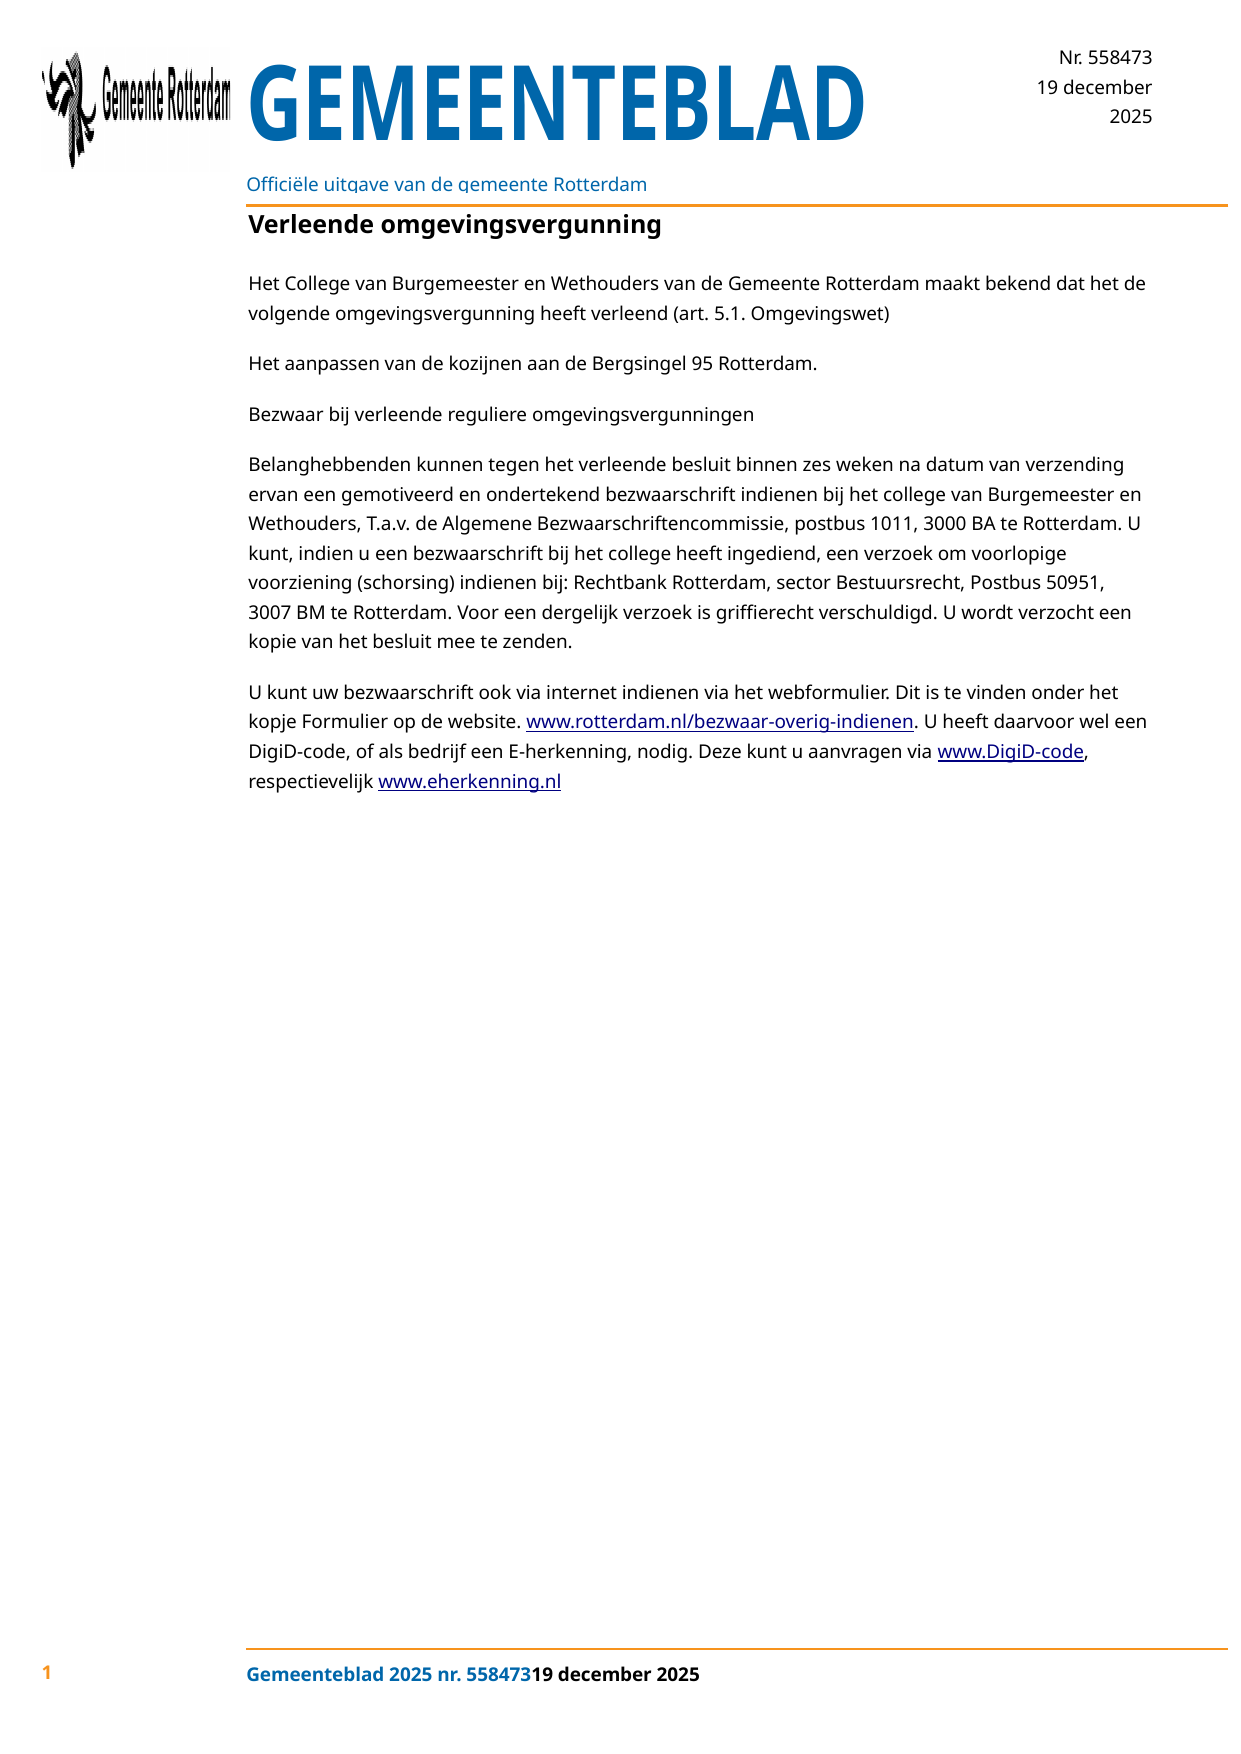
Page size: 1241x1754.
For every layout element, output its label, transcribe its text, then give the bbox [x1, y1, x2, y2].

text Verleende omgevingsvergunning [248, 207, 1152, 241]
text Bezwaar bij verleende reguliere omgevingsvergunningen [248, 401, 1152, 426]
picture [41, 47, 231, 172]
text U kunt uw bezwaarschrift ook via internet indienen via het webformulier. Dit is te vinden onder het kopje Formulier op de website. www.rotterdam.nl/bezwaar-overig-indienen. U heeft daarvoor wel een DigiD-code, of als bedrijf een E-herkenning, nodig. Deze kunt u aanvragen via www.DigiD-code, respectievelijk www.eherkenning.nl [248, 679, 1152, 793]
text Belanghebbenden kunnen tegen het verleende besluit binnen zes weken na datum van verzending ervan een gemotiveerd en ondertekend bezwaarschrift indienen bij het college van Burgemeester en Wethouders, T.a.v. de Algemene Bezwaarschriftencommissie, postbus 1011, 3000 BA te Rotterdam. U kunt, indien u een bezwaarschrift bij het college heeft ingediend, een verzoek om voorlopige voorziening (schorsing) indienen bij: Rechtbank Rotterdam, sector Bestuursrecht, Postbus 50951, 3007 BM te Rotterdam. Voor een dergelijk verzoek is griffierecht verschuldigd. U wordt verzocht een kopie van het besluit mee te zenden. [248, 451, 1152, 654]
text Het College van Burgemeester en Wethouders van de Gemeente Rotterdam maakt bekend dat het de volgende omgevingsvergunning heeft verleend (art. 5.1. Omgevingswet) [248, 270, 1152, 326]
text Het aanpassen van de kozijnen aan de Bergsingel 95 Rotterdam. [248, 350, 1152, 376]
